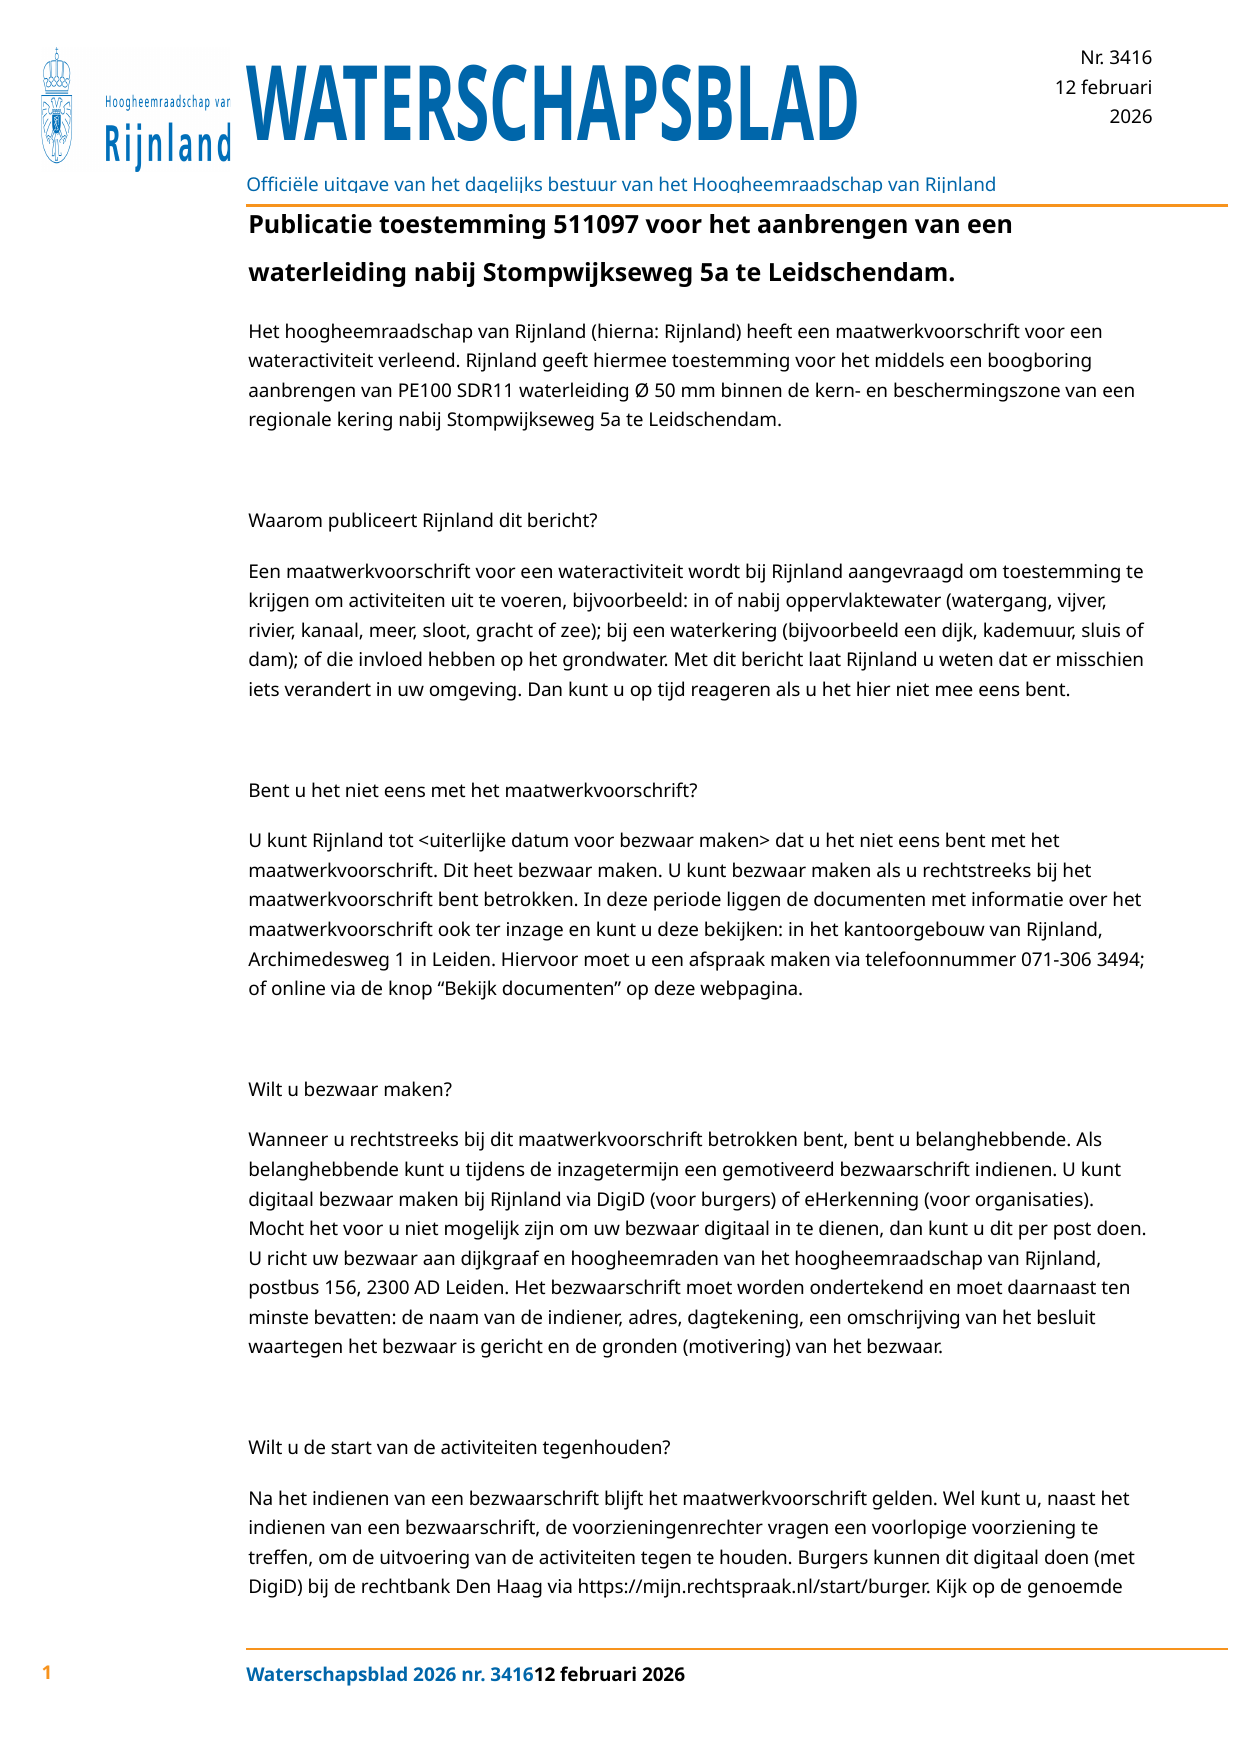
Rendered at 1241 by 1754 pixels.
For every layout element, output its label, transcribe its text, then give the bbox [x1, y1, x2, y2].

text Wilt u de start van de activiteiten tegenhouden? [248, 1434, 1152, 1460]
picture [41, 47, 231, 172]
text Een maatwerkvoorschrift voor een wateractiviteit wordt bij Rijnland aangevraagd om toestemming te krijgen om activiteiten uit te voeren, bijvoorbeeld: in of nabij oppervlaktewater (watergang, vijver, rivier, kanaal, meer, sloot, gracht of zee); bij een waterkering (bijvoorbeeld een dijk, kademuur, sluis of dam); of die invloed hebben op het grondwater. Met dit bericht laat Rijnland u weten dat er misschien iets verandert in uw omgeving. Dan kunt u op tijd reageren als u het hier niet mee eens bent. [248, 558, 1152, 702]
text Wanneer u rechtstreeks bij dit maatwerkvoorschrift betrokken bent, bent u belanghebbende. Als belanghebbende kunt u tijdens de inzagetermijn een gemotiveerd bezwaarschrift indienen. U kunt digitaal bezwaar maken bij Rijnland via DigiD (voor burgers) of eHerkenning (voor organisaties). Mocht het voor u niet mogelijk zijn om uw bezwaar digitaal in te dienen, dan kunt u dit per post doen. U richt uw bezwaar aan dijkgraaf en hoogheemraden van het hoogheemraadschap van Rijnland, postbus 156, 2300 AD Leiden. Het bezwaarschrift moet worden ondertekend en moet daarnaast ten minste bevatten: de naam van de indiener, adres, dagtekening, een omschrijving van het besluit waartegen het bezwaar is gericht en de gronden (motivering) van het bezwaar. [248, 1127, 1152, 1359]
text Het hoogheemraadschap van Rijnland (hierna: Rijnland) heeft een maatwerkvoorschrift voor een wateractiviteit verleend. Rijnland geeft hiermee toestemming voor het middels een boogboring aanbrengen van PE100 SDR11 waterleiding Ø 50 mm binnen de kern- en beschermingszone van een regionale kering nabij Stompwijkseweg 5a te Leidschendam. [248, 318, 1152, 432]
text Na het indienen van een bezwaarschrift blijft het maatwerkvoorschrift gelden. Wel kunt u, naast het indienen van een bezwaarschrift, de voorzieningenrechter vragen een voorlopige voorziening te treffen, om de uitvoering van de activiteiten tegen te houden. Burgers kunnen dit digitaal doen (met DigiD) bij de rechtbank Den Haag via https://mijn.rechtspraak.nl/start/burger. Kijk op de genoemde [248, 1485, 1152, 1599]
text Wilt u bezwaar maken? [248, 1076, 1152, 1102]
text Publicatie toestemming 511097 voor het aanbrengen van een waterleiding nabij Stompwijkseweg 5a te Leidschendam. [248, 207, 1152, 288]
text Waarom publiceert Rijnland dit bericht? [248, 507, 1152, 533]
text Bent u het niet eens met het maatwerkvoorschrift? [248, 777, 1152, 803]
text U kunt Rijnland tot <uiterlijke datum voor bezwaar maken> dat u het niet eens bent met het maatwerkvoorschrift. Dit heet bezwaar maken. U kunt bezwaar maken als u rechtstreeks bij het maatwerkvoorschrift bent betrokken. In deze periode liggen de documenten met informatie over het maatwerkvoorschrift ook ter inzage en kunt u deze bekijken: in het kantoorgebouw van Rijnland, Archimedesweg 1 in Leiden. Hiervoor moet u een afspraak maken via telefoonnummer 071-306 3494; of online via de knop “Bekijk documenten” op deze webpagina. [248, 827, 1152, 1001]
